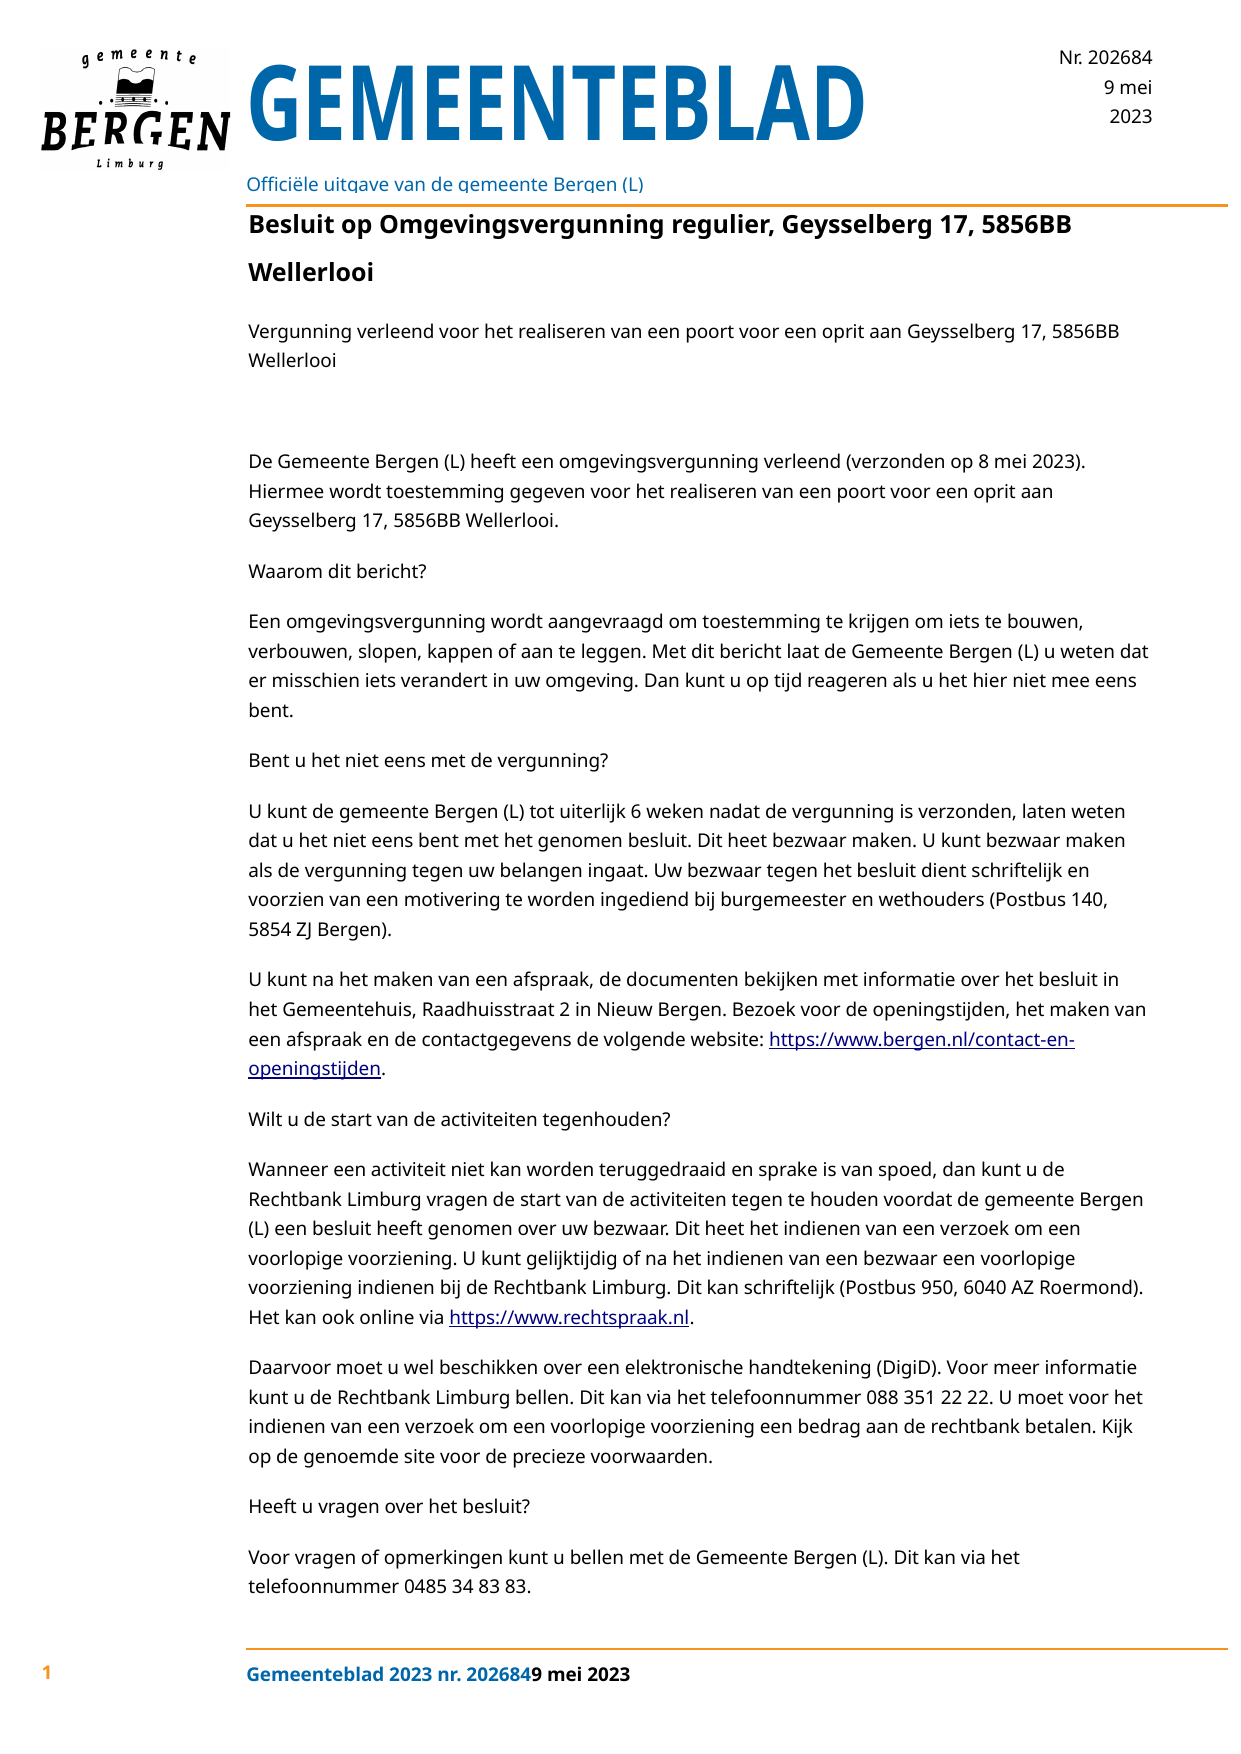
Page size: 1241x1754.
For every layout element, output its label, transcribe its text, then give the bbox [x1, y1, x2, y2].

text Waarom dit bericht? [248, 558, 1152, 584]
text De Gemeente Bergen (L) heeft een omgevingsvergunning verleend (verzonden op 8 mei 2023). Hiermee wordt toestemming gegeven voor het realiseren van een poort voor een oprit aan Geysselberg 17, 5856BB Wellerlooi. [248, 448, 1152, 533]
picture [41, 47, 231, 172]
text Heeft u vragen over het besluit? [248, 1494, 1152, 1519]
text Voor vragen of opmerkingen kunt u bellen met de Gemeente Bergen (L). Dit kan via het telefoonnummer 0485 34 83 83. [248, 1544, 1152, 1599]
text Besluit op Omgevingsvergunning regulier, Geysselberg 17, 5856BB Wellerlooi [248, 207, 1152, 288]
text Een omgevingsvergunning wordt aangevraagd om toestemming te krijgen om iets te bouwen, verbouwen, slopen, kappen of aan te leggen. Met dit bericht laat de Gemeente Bergen (L) u weten dat er misschien iets verandert in uw omgeving. Dan kunt u op tijd reageren als u het hier niet mee eens bent. [248, 608, 1152, 723]
text Wilt u de start van de activiteiten tegenhouden? [248, 1106, 1152, 1132]
text Vergunning verleend voor het realiseren van een poort voor een oprit aan Geysselberg 17, 5856BB Wellerlooi [248, 318, 1152, 373]
text Daarvoor moet u wel beschikken over een elektronische handtekening (DigiD). Voor meer informatie kunt u de Rechtbank Limburg bellen. Dit kan via het telefoonnummer 088 351 22 22. U moet voor het indienen van een verzoek om een voorlopige voorziening een bedrag aan de rechtbank betalen. Kijk op de genoemde site voor de precieze voorwaarden. [248, 1354, 1152, 1469]
text Bent u het niet eens met de vergunning? [248, 747, 1152, 773]
text U kunt na het maken van een afspraak, de documenten bekijken met informatie over het besluit in het Gemeentehuis, Raadhuisstraat 2 in Nieuw Bergen. Bezoek voor de openingstijden, het maken van een afspraak en de contactgegevens de volgende website: https://www.bergen.nl/contact-en-openingstijden. [248, 967, 1152, 1081]
text U kunt de gemeente Bergen (L) tot uiterlijk 6 weken nadat de vergunning is verzonden, laten weten dat u het niet eens bent met het genomen besluit. Dit heet bezwaar maken. U kunt bezwaar maken als de vergunning tegen uw belangen ingaat. Uw bezwaar tegen het besluit dient schriftelijk en voorzien van een motivering te worden ingediend bij burgemeester en wethouders (Postbus 140, 5854 ZJ Bergen). [248, 798, 1152, 942]
text Wanneer een activiteit niet kan worden teruggedraaid en sprake is van spoed, dan kunt u de Rechtbank Limburg vragen de start van de activiteiten tegen te houden voordat de gemeente Bergen (L) een besluit heeft genomen over uw bezwaar. Dit heet het indienen van een verzoek om een voorlopige voorziening. U kunt gelijktijdig of na het indienen van een bezwaar een voorlopige voorziening indienen bij de Rechtbank Limburg. Dit kan schriftelijk (Postbus 950, 6040 AZ Roermond). Het kan ook online via https://www.rechtspraak.nl. [248, 1156, 1152, 1330]
